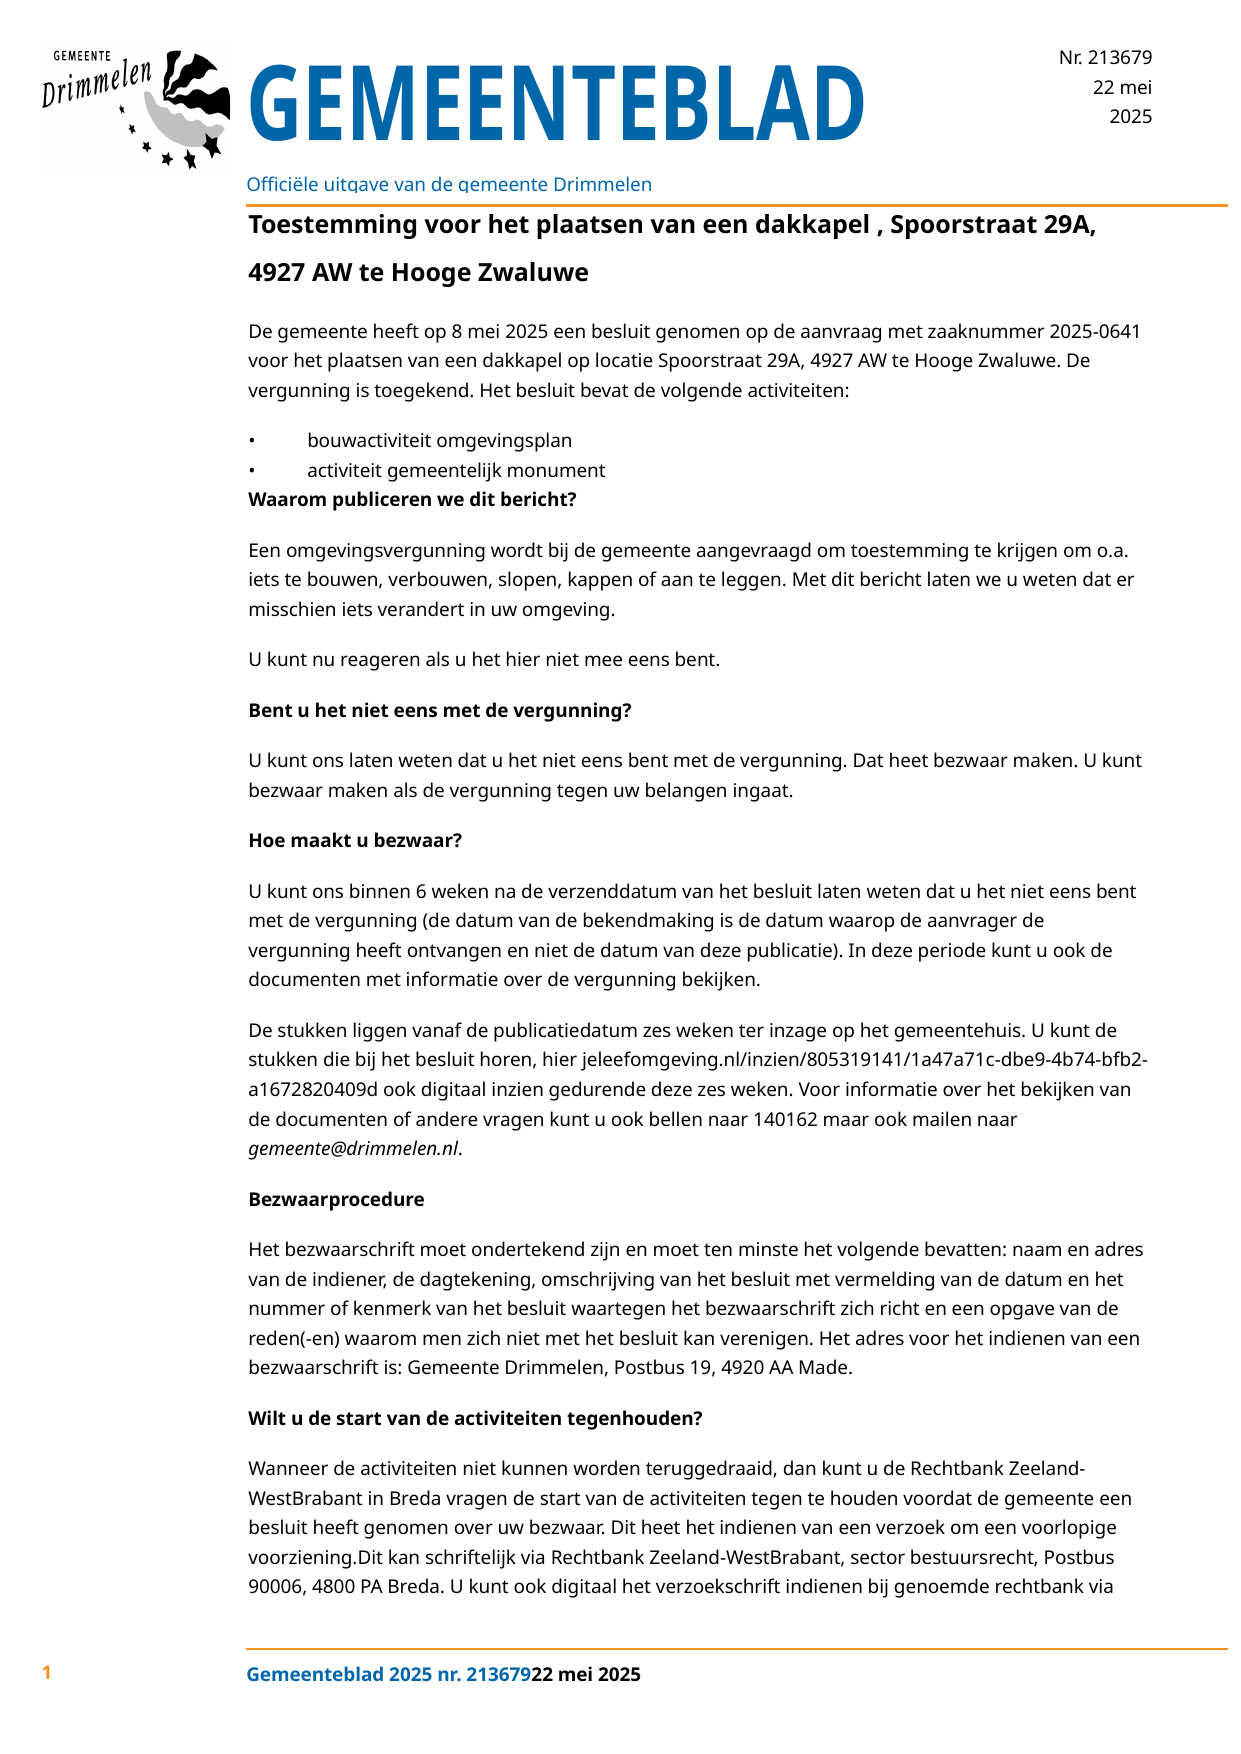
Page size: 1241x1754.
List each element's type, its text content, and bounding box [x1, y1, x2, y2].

list bouwactiviteit omgevingsplan [248, 427, 1152, 453]
text Een omgevingsvergunning wordt bij de gemeente aangevraagd om toestemming te krijgen om o.a. iets te bouwen, verbouwen, slopen, kappen of aan te leggen. Met dit bericht laten we u weten dat er misschien iets verandert in uw omgeving. [248, 537, 1152, 622]
text Hoe maakt u bezwaar? [248, 827, 1152, 853]
text Waarom publiceren we dit bericht? [248, 487, 1152, 512]
text De stukken liggen vanaf de publicatiedatum zes weken ter inzage op het gemeentehuis. U kunt de stukken die bij het besluit horen, hier jeleefomgeving.nl/inzien/805319141/1a47a71c-dbe9-4b74-bfb2-a1672820409d ook digitaal inzien gedurende deze zes weken. Voor informatie over het bekijken van de documenten of andere vragen kunt u ook bellen naar 140162 maar ook mailen naar gemeente@drimmelen.nl. [248, 1017, 1152, 1161]
text U kunt ons binnen 6 weken na de verzenddatum van het besluit laten weten dat u het niet eens bent met de vergunning (de datum van de bekendmaking is de datum waarop de aanvrager de vergunning heeft ontvangen en niet de datum van deze publicatie). In deze periode kunt u ook de documenten met informatie over de vergunning bekijken. [248, 878, 1152, 992]
text Bezwaarprocedure [248, 1186, 1152, 1212]
text Het bezwaarschrift moet ondertekend zijn en moet ten minste het volgende bevatten: naam en adres van de indiener, de dagtekening, omschrijving van het besluit met vermelding van de datum en het nummer of kenmerk van het besluit waartegen het bezwaarschrift zich richt en een opgave van de reden(-en) waarom men zich niet met het besluit kan verenigen. Het adres voor het indienen van een bezwaarschrift is: Gemeente Drimmelen, Postbus 19, 4920 AA Made. [248, 1236, 1152, 1380]
text Wanneer de activiteiten niet kunnen worden teruggedraaid, dan kunt u de Rechtbank Zeeland-WestBrabant in Breda vragen de start van de activiteiten tegen te houden voordat de gemeente een besluit heeft genomen over uw bezwaar. Dit heet het indienen van een verzoek om een voorlopige voorziening.Dit kan schriftelijk via Rechtbank Zeeland-WestBrabant, sector bestuursrecht, Postbus 90006, 4800 PA Breda. U kunt ook digitaal het verzoekschrift indienen bij genoemde rechtbank via [248, 1455, 1152, 1599]
text U kunt ons laten weten dat u het niet eens bent met de vergunning. Dat heet bezwaar maken. U kunt bezwaar maken als de vergunning tegen uw belangen ingaat. [248, 747, 1152, 803]
text Toestemming voor het plaatsen van een dakkapel , Spoorstraat 29A, 4927 AW te Hooge Zwaluwe [248, 207, 1152, 288]
list activiteit gemeentelijk monument [248, 457, 1152, 483]
text Wilt u de start van de activiteiten tegenhouden? [248, 1405, 1152, 1431]
text Bent u het niet eens met de vergunning? [248, 697, 1152, 723]
text De gemeente heeft op 8 mei 2025 een besluit genomen op de aanvraag met zaaknummer 2025-0641 voor het plaatsen van een dakkapel op locatie Spoorstraat 29A, 4927 AW te Hooge Zwaluwe. De vergunning is toegekend. Het besluit bevat de volgende activiteiten: [248, 318, 1152, 403]
text U kunt nu reageren als u het hier niet mee eens bent. [248, 647, 1152, 672]
picture [41, 47, 231, 172]
